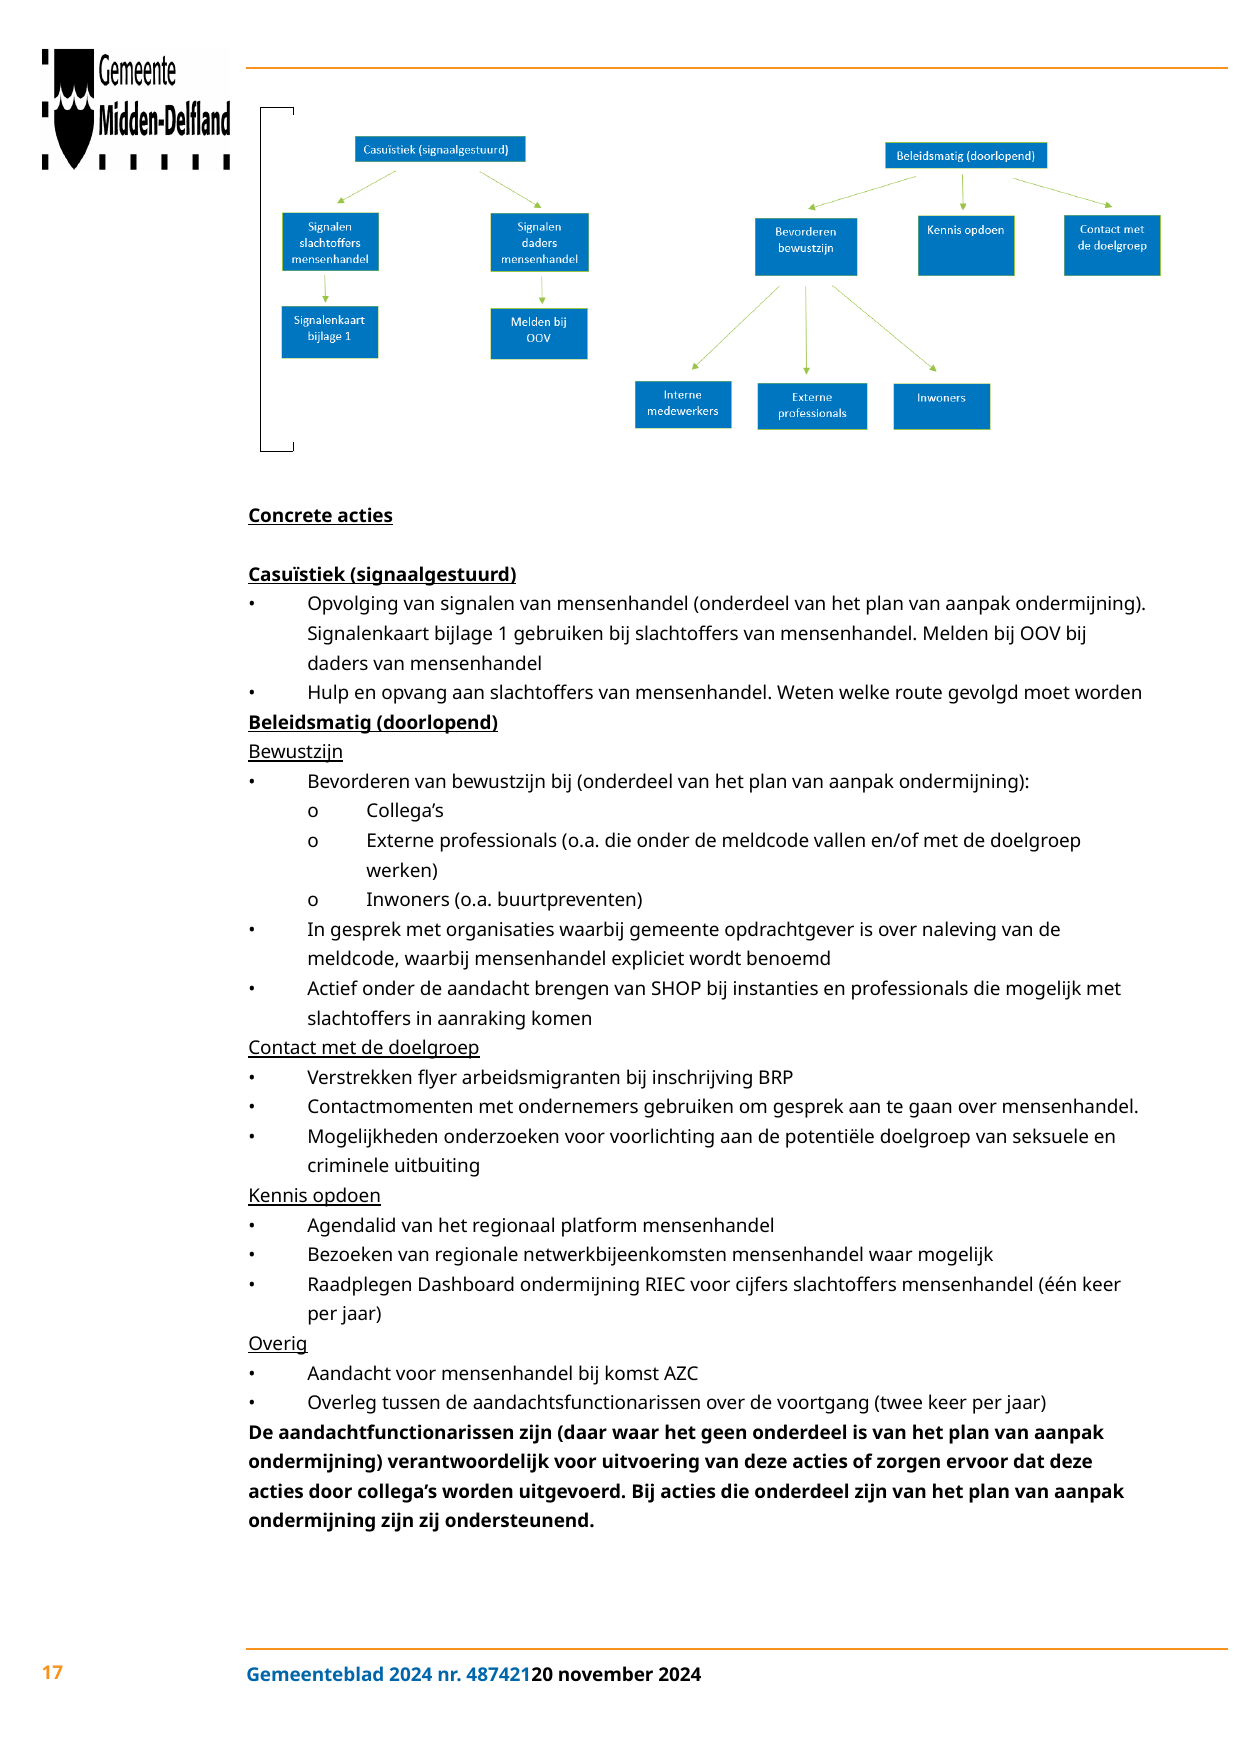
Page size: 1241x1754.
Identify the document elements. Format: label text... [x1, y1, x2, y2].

picture [41, 47, 231, 172]
table_header Concrete acties Casuïstiek (signaalgestuurd) Opvolging van signalen van mensenhandel (onderdeel van het plan van aanpak ondermijning). Signalenkaart bijlage 1 gebruiken bij slachtoffers van mensenhandel. Melden bij OOV bij daders van mensenhandel Hulp en opvang aan slachtoffers van mensenhandel. Weten welke route gevolgd moet worden Beleidsmatig (doorlopend) Bewustzijn Bevorderen van bewustzijn bij (onderdeel van het plan van aanpak ondermijning): Collega’s Externe professionals (o.a. die onder de meldcode vallen en/of met de doelgroep werken) Inwoners (o.a. buurtpreventen) In gesprek met organisaties waarbij gemeente opdrachtgever is over naleving van de meldcode, waarbij mensenhandel expliciet wordt benoemd Actief onder de aandacht brengen van SHOP bij instanties en professionals die mogelijk met slachtoffers in aanraking komen Contact met de doelgroep Verstrekken flyer arbeidsmigranten bij inschrijving BRP Contactmomenten met ondernemers gebruiken om gesprek aan te gaan over mensenhandel. Mogelijkheden onderzoeken voor voorlichting aan de potentiële doelgroep van seksuele en criminele uitbuiting Kennis opdoen Agendalid van het regionaal platform mensenhandel Bezoeken van regionale netwerkbijeenkomsten mensenhandel waar mogelijk Raadplegen Dashboard ondermijning RIEC voor cijfers slachtoffers mensenhandel (één keer per jaar) Overig Aandacht voor mensenhandel bij komst AZC Overleg tussen de aandachtsfunctionarissen over de voortgang (twee keer per jaar) De aandachtfunctionarissen zijn (daar waar het geen onderdeel is van het plan van aanpak ondermijning) verantwoordelijk voor uitvoering van deze acties of zorgen ervoor dat deze acties door collega’s worden uitgevoerd. Bij acties die onderdeel zijn van het plan van aanpak ondermijning zijn zij ondersteunend. [248, 502, 1152, 1533]
picture [268, 115, 1173, 442]
